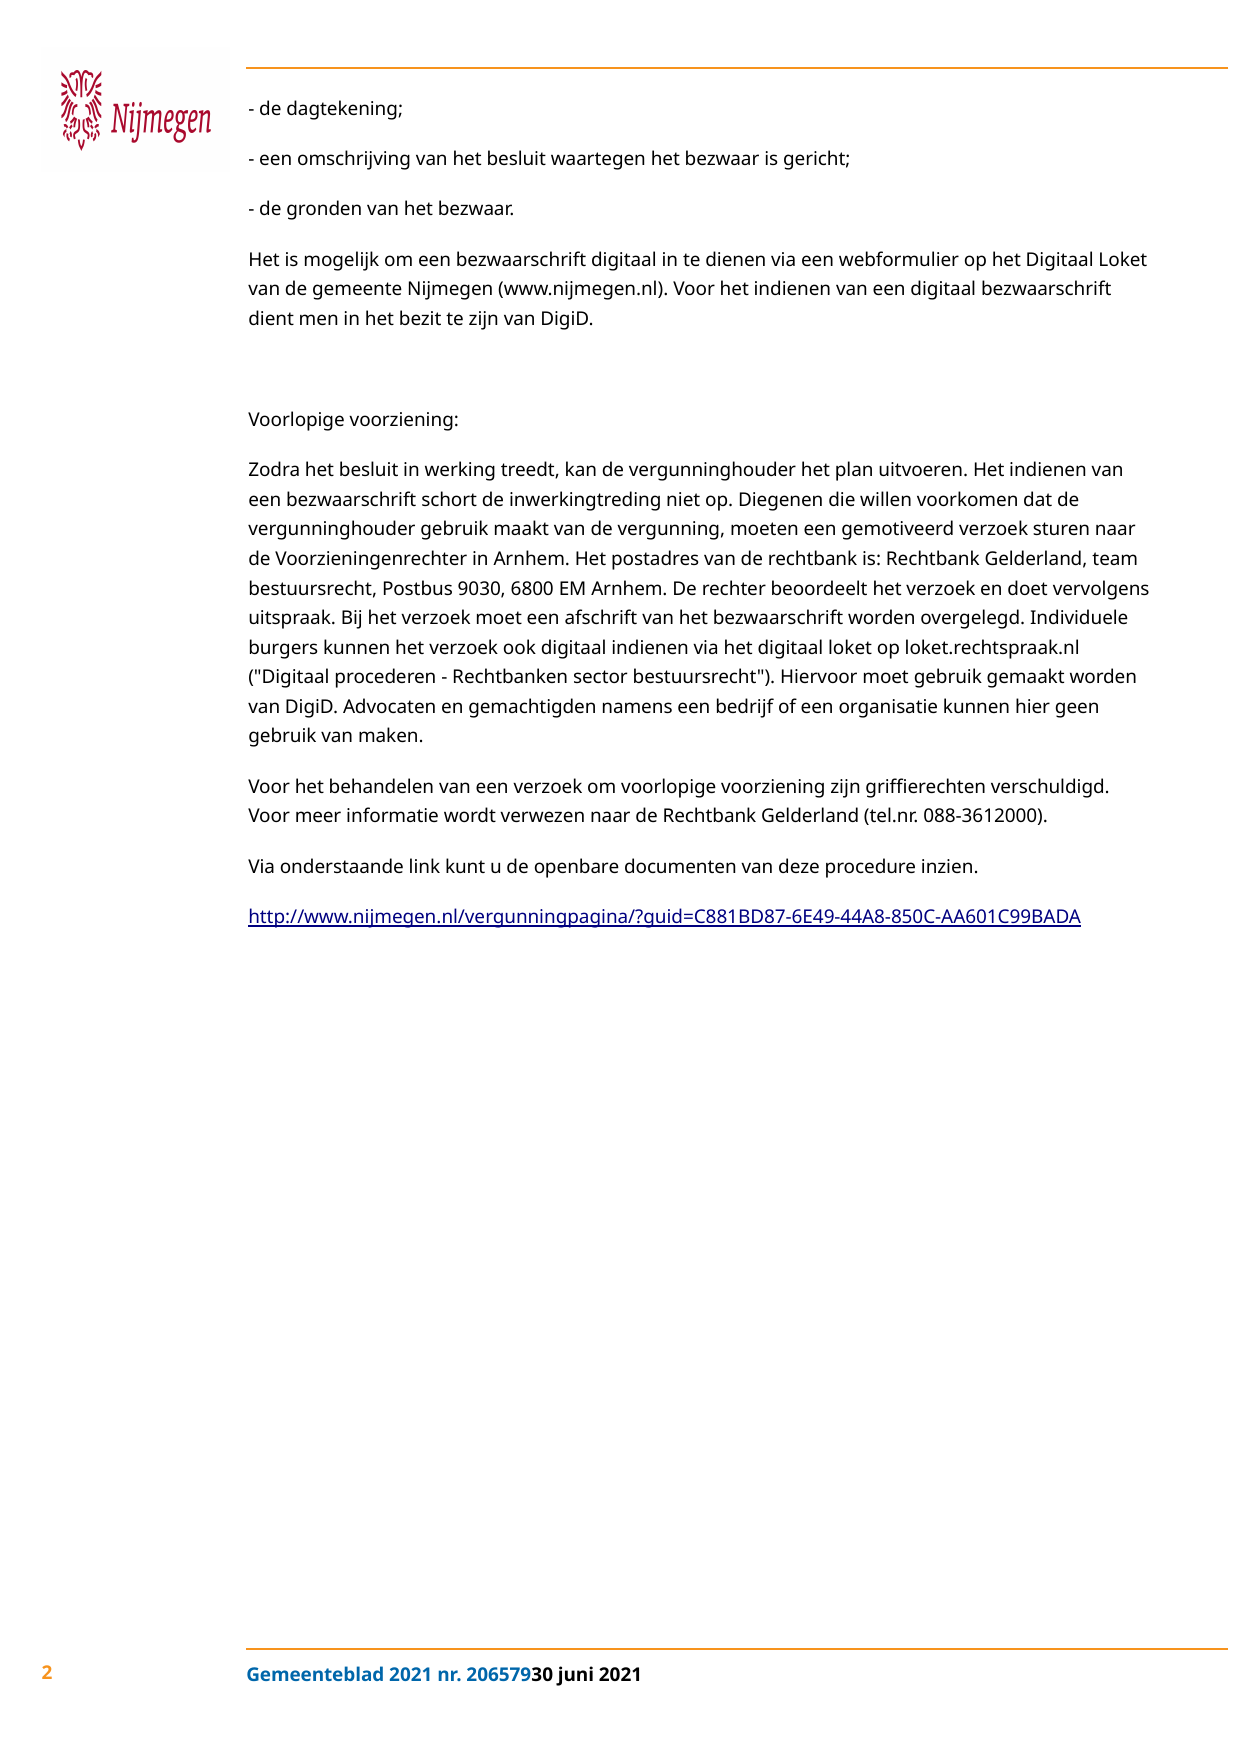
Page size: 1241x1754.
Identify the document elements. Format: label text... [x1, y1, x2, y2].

text http://www.nijmegen.nl/vergunningpagina/?guid=C881BD87-6E49-44A8-850C-AA601C99BADA [248, 903, 1152, 929]
text Zodra het besluit in werking treedt, kan de vergunninghouder het plan uitvoeren. Het indienen van een bezwaarschrift schort de inwerkingtreding niet op. Diegenen die willen voorkomen dat de vergunninghouder gebruik maakt van de vergunning, moeten een gemotiveerd verzoek sturen naar de Voorzieningenrechter in Arnhem. Het postadres van de rechtbank is: Rechtbank Gelderland, team bestuursrecht, Postbus 9030, 6800 EM Arnhem. De rechter beoordeelt het verzoek en doet vervolgens uitspraak. Bij het verzoek moet een afschrift van het bezwaarschrift worden overgelegd. Individuele burgers kunnen het verzoek ook digitaal indienen via het digitaal loket op loket.rechtspraak.nl ("Digitaal procederen - Rechtbanken sector bestuursrecht"). Hiervoor moet gebruik gemaakt worden van DigiD. Advocaten en gemachtigden namens een bedrijf of een organisatie kunnen hier geen gebruik van maken. [248, 456, 1152, 748]
text Via onderstaande link kunt u de openbare documenten van deze procedure inzien. [248, 853, 1152, 879]
text Voorlopige voorziening: [248, 406, 1152, 432]
text - een omschrijving van het besluit waartegen het bezwaar is gericht; [248, 145, 1152, 171]
picture [41, 47, 231, 172]
text - de dagtekening; [248, 95, 1152, 121]
text - de gronden van het bezwaar. [248, 196, 1152, 221]
text Voor het behandelen van een verzoek om voorlopige voorziening zijn griffierechten verschuldigd. Voor meer informatie wordt verwezen naar de Rechtbank Gelderland (tel.nr. 088-3612000). [248, 773, 1152, 828]
text Het is mogelijk om een bezwaarschrift digitaal in te dienen via een webformulier op het Digitaal Loket van de gemeente Nijmegen (www.nijmegen.nl). Voor het indienen van een digitaal bezwaarschrift dient men in het bezit te zijn van DigiD. [248, 246, 1152, 331]
